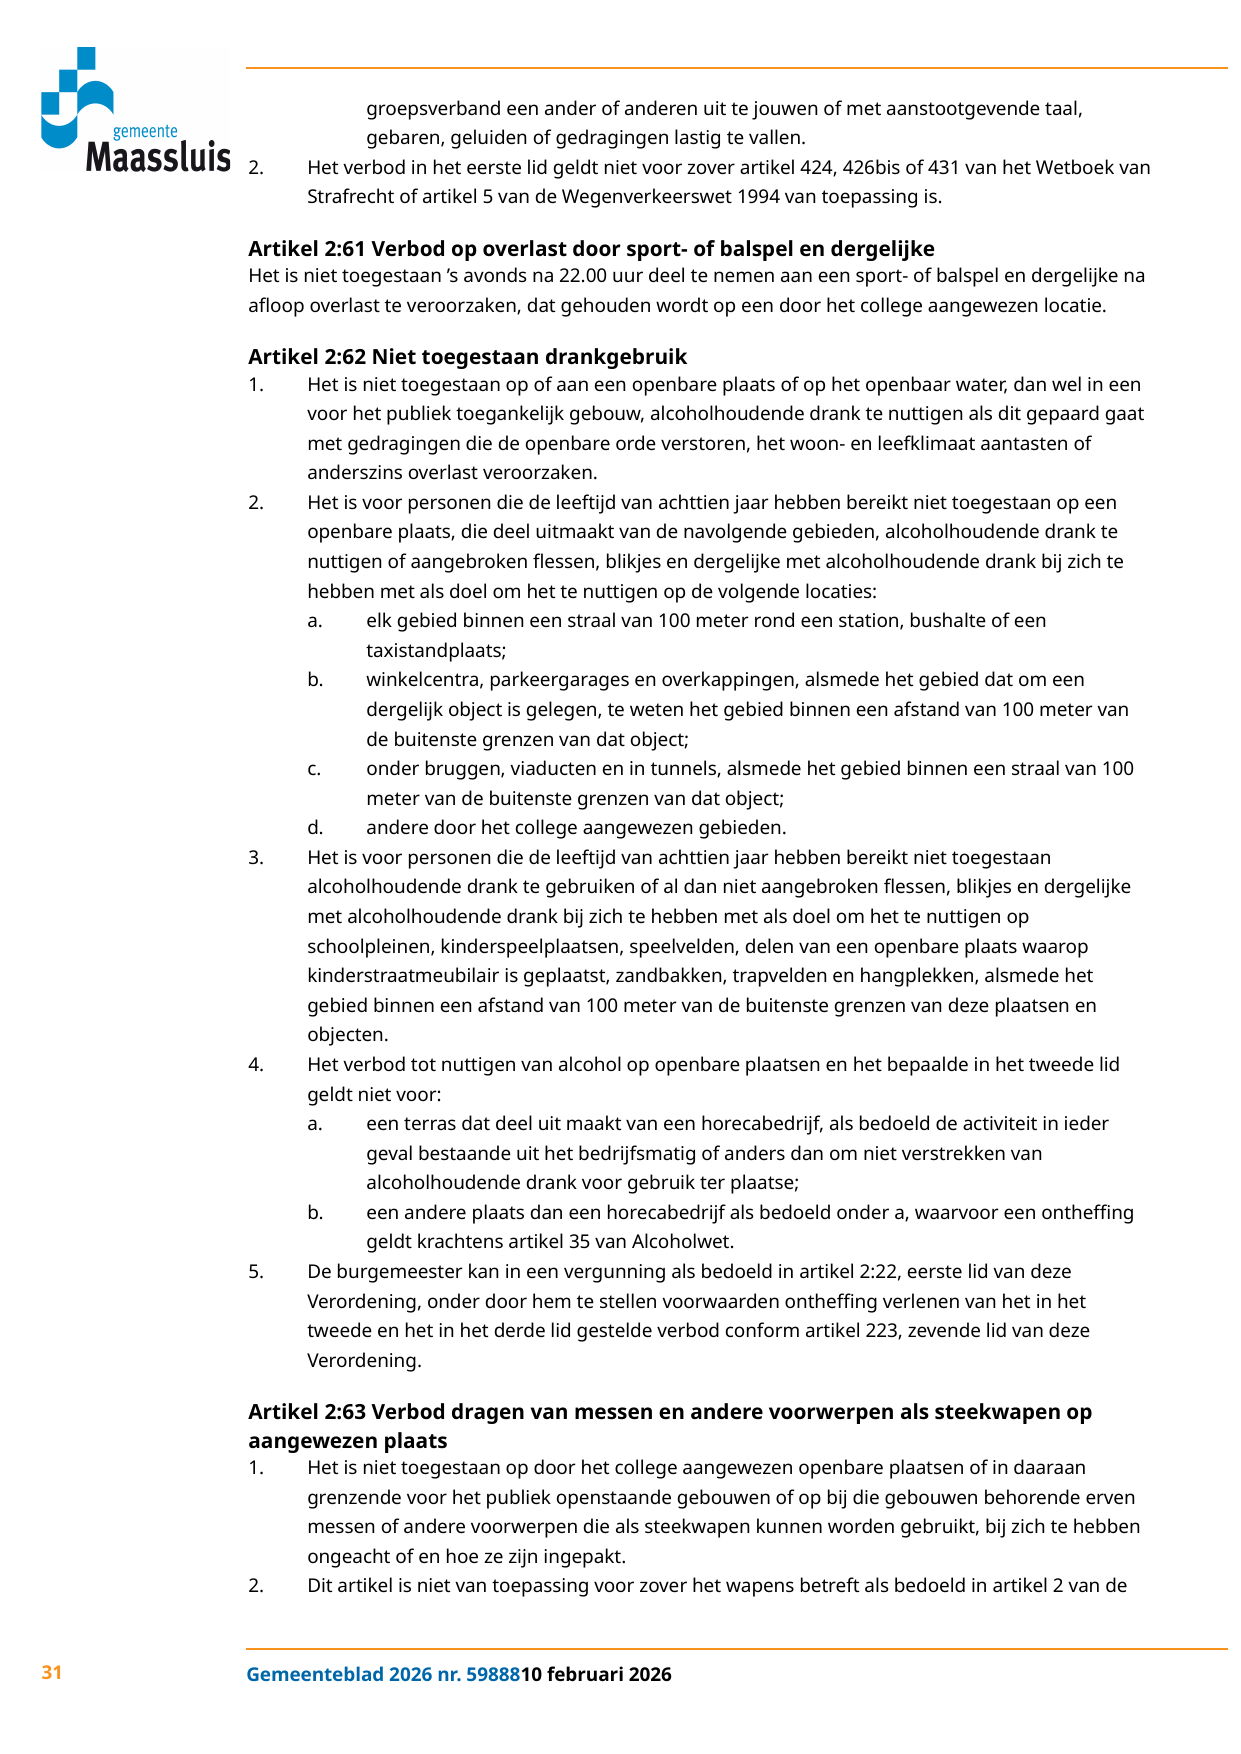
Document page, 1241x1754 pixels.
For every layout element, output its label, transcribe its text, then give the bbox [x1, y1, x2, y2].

list Dit artikel is niet van toepassing voor zover het wapens betreft als bedoeld in artikel 2 van de [248, 1573, 1152, 1598]
list Het is niet toegestaan op door het college aangewezen openbare plaatsen of in daaraan grenzende voor het publiek openstaande gebouwen of op bij die gebouwen behorende erven messen of andere voorwerpen die als steekwapen kunnen worden gebruikt, bij zich te hebben ongeacht of en hoe ze zijn ingepakt. [248, 1454, 1152, 1569]
list een terras dat deel uit maakt van een horecabedrijf, als bedoeld de activiteit in ieder geval bestaande uit het bedrijfsmatig of anders dan om niet verstrekken van alcoholhoudende drank voor gebruik ter plaatse; [307, 1110, 1152, 1195]
list Het verbod in het eerste lid geldt niet voor zover artikel 424, 426bis of 431 van het Wetboek van Strafrecht of artikel 5 van de Wegenverkeerswet 1994 van toepassing is. [248, 154, 1152, 209]
list een andere plaats dan een horecabedrijf als bedoeld onder a, waarvoor een ontheffing geldt krachtens artikel 35 van Alcoholwet. [307, 1199, 1152, 1254]
text Artikel 2:63 Verbod dragen van messen en andere voorwerpen als steekwapen op aangewezen plaats [248, 1397, 1152, 1454]
list De burgemeester kan in een vergunning als bedoeld in artikel 2:22, eerste lid van deze Verordening, onder door hem te stellen voorwaarden ontheffing verlenen van het in het tweede en het in het derde lid gestelde verbod conform artikel 223, zevende lid van deze Verordening. [248, 1258, 1152, 1373]
list groepsverband een ander of anderen uit te jouwen of met aanstootgevende taal, gebaren, geluiden of gedragingen lastig te vallen. [307, 95, 1152, 150]
list Het is voor personen die de leeftijd van achttien jaar hebben bereikt niet toegestaan alcoholhoudende drank te gebruiken of al dan niet aangebroken flessen, blikjes en dergelijke met alcoholhoudende drank bij zich te hebben met als doel om het te nuttigen op schoolpleinen, kinderspeelplaatsen, speelvelden, delen van een openbare plaats waarop kinderstraatmeubilair is geplaatst, zandbakken, trapvelden en hangplekken, alsmede het gebied binnen een afstand van 100 meter van de buitenste grenzen van deze plaatsen en objecten. [248, 844, 1152, 1047]
text Het is niet toegestaan ’s avonds na 22.00 uur deel te nemen aan een sport- of balspel en dergelijke na afloop overlast te veroorzaken, dat gehouden wordt op een door het college aangewezen locatie. [248, 262, 1152, 318]
text Artikel 2:61 Verbod op overlast door sport- of balspel en dergelijke [248, 234, 1152, 262]
picture [41, 47, 77, 92]
list Het is niet toegestaan op of aan een openbare plaats of op het openbaar water, dan wel in een voor het publiek toegankelijk gebouw, alcoholhoudende drank te nuttigen als dit gepaard gaat met gedragingen die de openbare orde verstoren, het woon- en leefklimaat aantasten of anderszins overlast veroorzaken. [248, 371, 1152, 485]
picture [41, 47, 231, 172]
list elk gebied binnen een straal van 100 meter rond een station, bushalte of een taxistandplaats; [307, 607, 1152, 663]
list Het is voor personen die de leeftijd van achttien jaar hebben bereikt niet toegestaan op een openbare plaats, die deel uitmaakt van de navolgende gebieden, alcoholhoudende drank te nuttigen of aangebroken flessen, blikjes en dergelijke met alcoholhoudende drank bij zich te hebben met als doel om het te nuttigen op de volgende locaties: [248, 489, 1152, 604]
list andere door het college aangewezen gebieden. [307, 814, 1152, 840]
list winkelcentra, parkeergarages en overkappingen, alsmede het gebied dat om een dergelijk object is gelegen, te weten het gebied binnen een afstand van 100 meter van de buitenste grenzen van dat object; [307, 667, 1152, 752]
list Het verbod tot nuttigen van alcohol op openbare plaatsen en het bepaalde in het tweede lid geldt niet voor: [248, 1051, 1152, 1107]
list onder bruggen, viaducten en in tunnels, alsmede het gebied binnen een straal van 100 meter van de buitenste grenzen van dat object; [307, 755, 1152, 811]
text Artikel 2:62 Niet toegestaan drankgebruik [248, 342, 1152, 371]
